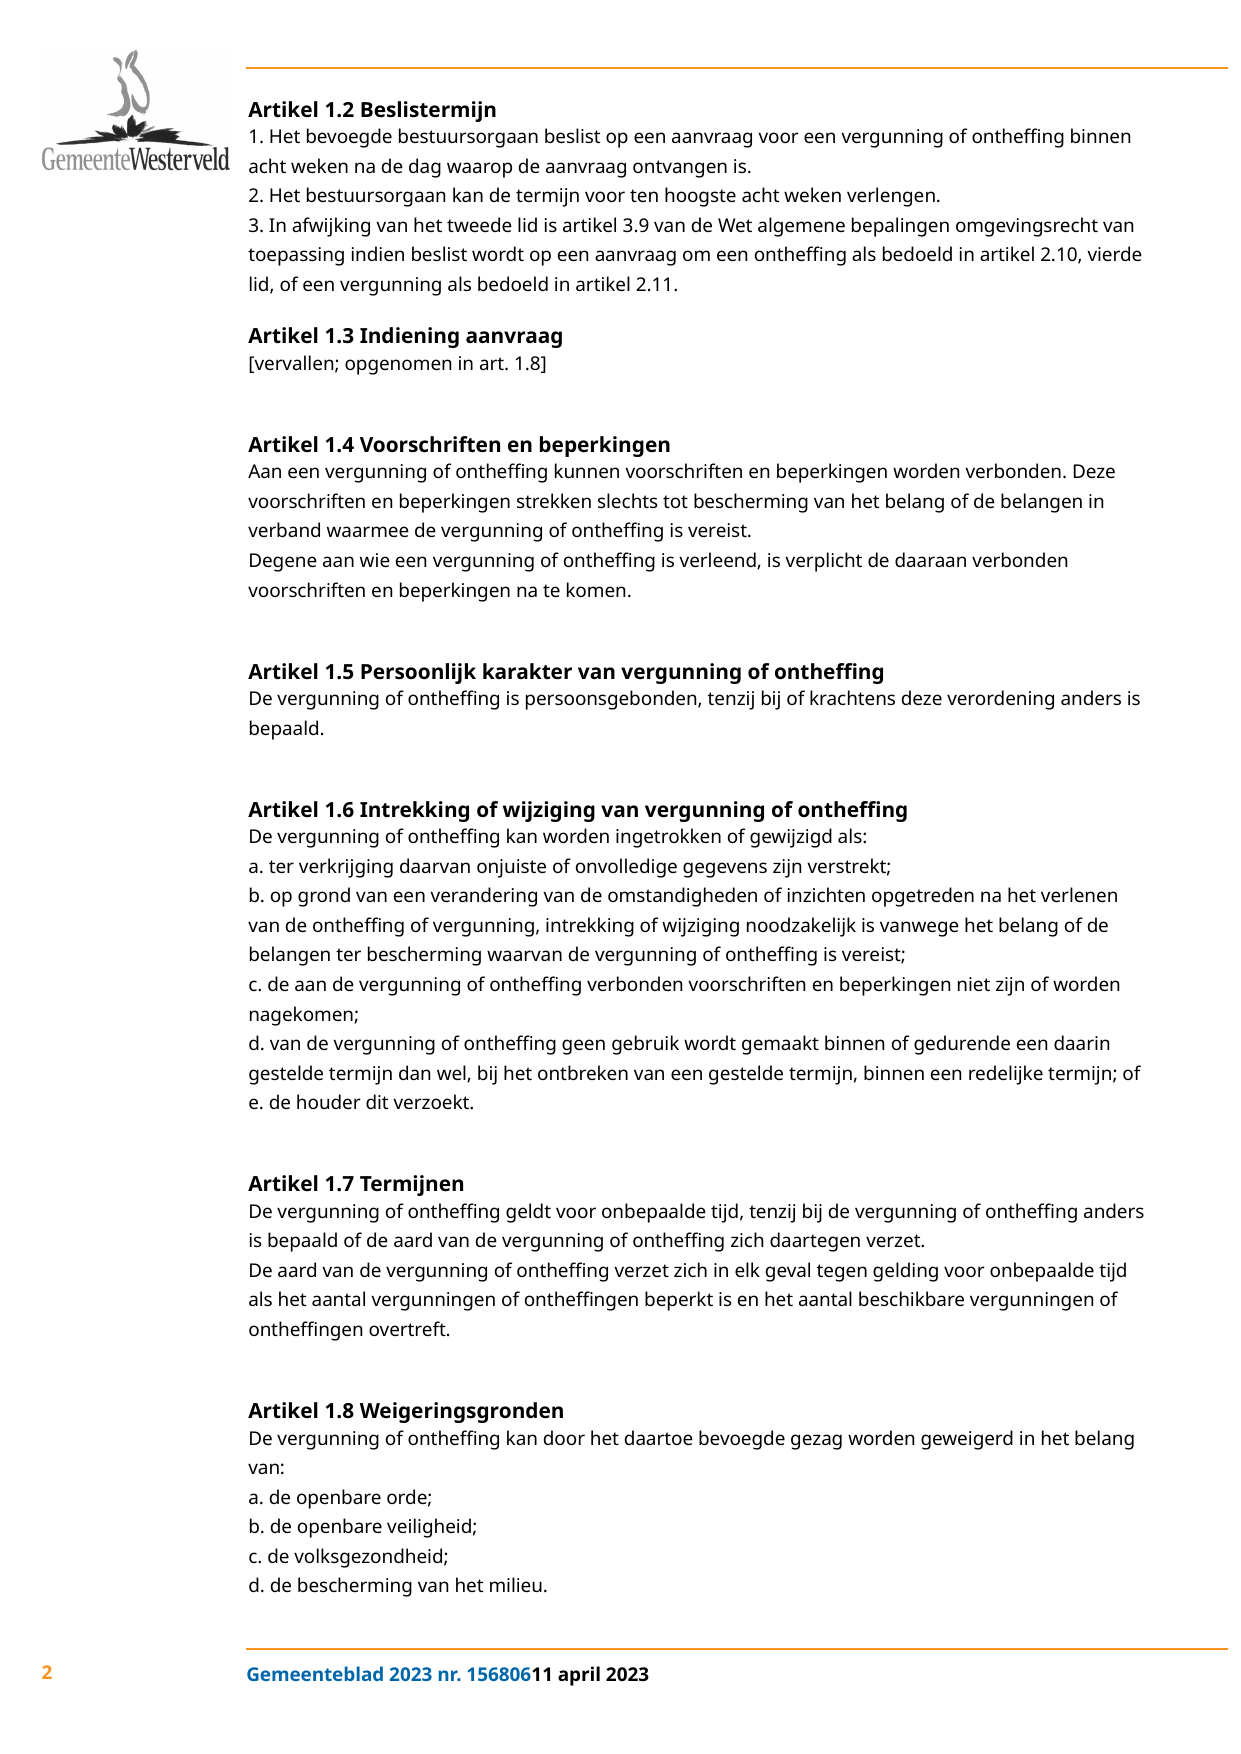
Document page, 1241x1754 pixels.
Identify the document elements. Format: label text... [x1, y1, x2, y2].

text Artikel 1.6 Intrekking of wijziging van vergunning of ontheffing [248, 795, 1152, 823]
text De vergunning of ontheffing geldt voor onbepaalde tijd, tenzij bij de vergunning of ontheffing anders is bepaald of de aard van de vergunning of ontheffing zich daartegen verzet. [248, 1198, 1152, 1253]
text De vergunning of ontheffing is persoonsgebonden, tenzij bij of krachtens deze verordening anders is bepaald. [248, 685, 1152, 741]
text Artikel 1.3 Indiening aanvraag [248, 322, 1152, 350]
text De aard van de vergunning of ontheffing verzet zich in elk geval tegen gelding voor onbepaalde tijd als het aantal vergunningen of ontheffingen beperkt is en het aantal beschikbare vergunningen of ontheffingen overtreft. [248, 1257, 1152, 1342]
text 2. Het bestuursorgaan kan de termijn voor ten hoogste acht weken verlengen. [248, 182, 1152, 208]
text d. de bescherming van het milieu. [248, 1573, 1152, 1598]
text 1. Het bevoegde bestuursorgaan beslist op een aanvraag voor een vergunning of ontheffing binnen acht weken na de dag waarop de aanvraag ontvangen is. [248, 123, 1152, 178]
text c. de volksgezondheid; [248, 1543, 1152, 1569]
text Artikel 1.5 Persoonlijk karakter van vergunning of ontheffing [248, 657, 1152, 685]
text Artikel 1.7 Termijnen [248, 1169, 1152, 1198]
picture [41, 47, 231, 172]
text De vergunning of ontheffing kan door het daartoe bevoegde gezag worden geweigerd in het belang van: [248, 1425, 1152, 1480]
text De vergunning of ontheffing kan worden ingetrokken of gewijzigd als: [248, 823, 1152, 849]
text b. de openbare veiligheid; [248, 1513, 1152, 1539]
text Degene aan wie een vergunning of ontheffing is verleend, is verplicht de daaraan verbonden voorschriften en beperkingen na te komen. [248, 547, 1152, 602]
text Artikel 1.8 Weigeringsgronden [248, 1396, 1152, 1425]
text 3. In afwijking van het tweede lid is artikel 3.9 van de Wet algemene bepalingen omgevingsrecht van toepassing indien beslist wordt op een aanvraag om een ontheffing als bedoeld in artikel 2.10, vierde lid, of een vergunning als bedoeld in artikel 2.11. [248, 212, 1152, 297]
text Aan een vergunning of ontheffing kunnen voorschriften en beperkingen worden verbonden. Deze voorschriften en beperkingen strekken slechts tot bescherming van het belang of de belangen in verband waarmee de vergunning of ontheffing is vereist. [248, 458, 1152, 543]
text a. de openbare orde; [248, 1484, 1152, 1509]
text Artikel 1.2 Beslistermijn [248, 95, 1152, 123]
text b. op grond van een verandering van de omstandigheden of inzichten opgetreden na het verlenen van de ontheffing of vergunning, intrekking of wijziging noodzakelijk is vanwege het belang of de belangen ter bescherming waarvan de vergunning of ontheffing is vereist; [248, 882, 1152, 967]
text d. van de vergunning of ontheffing geen gebruik wordt gemaakt binnen of gedurende een daarin gestelde termijn dan wel, bij het ontbreken van een gestelde termijn, binnen een redelijke termijn; of [248, 1030, 1152, 1086]
text [vervallen; opgenomen in art. 1.8] [248, 350, 1152, 376]
text e. de houder dit verzoekt. [248, 1089, 1152, 1115]
text c. de aan de vergunning of ontheffing verbonden voorschriften en beperkingen niet zijn of worden nagekomen; [248, 971, 1152, 1026]
text Artikel 1.4 Voorschriften en beperkingen [248, 430, 1152, 458]
text a. ter verkrijging daarvan onjuiste of onvolledige gegevens zijn verstrekt; [248, 853, 1152, 878]
